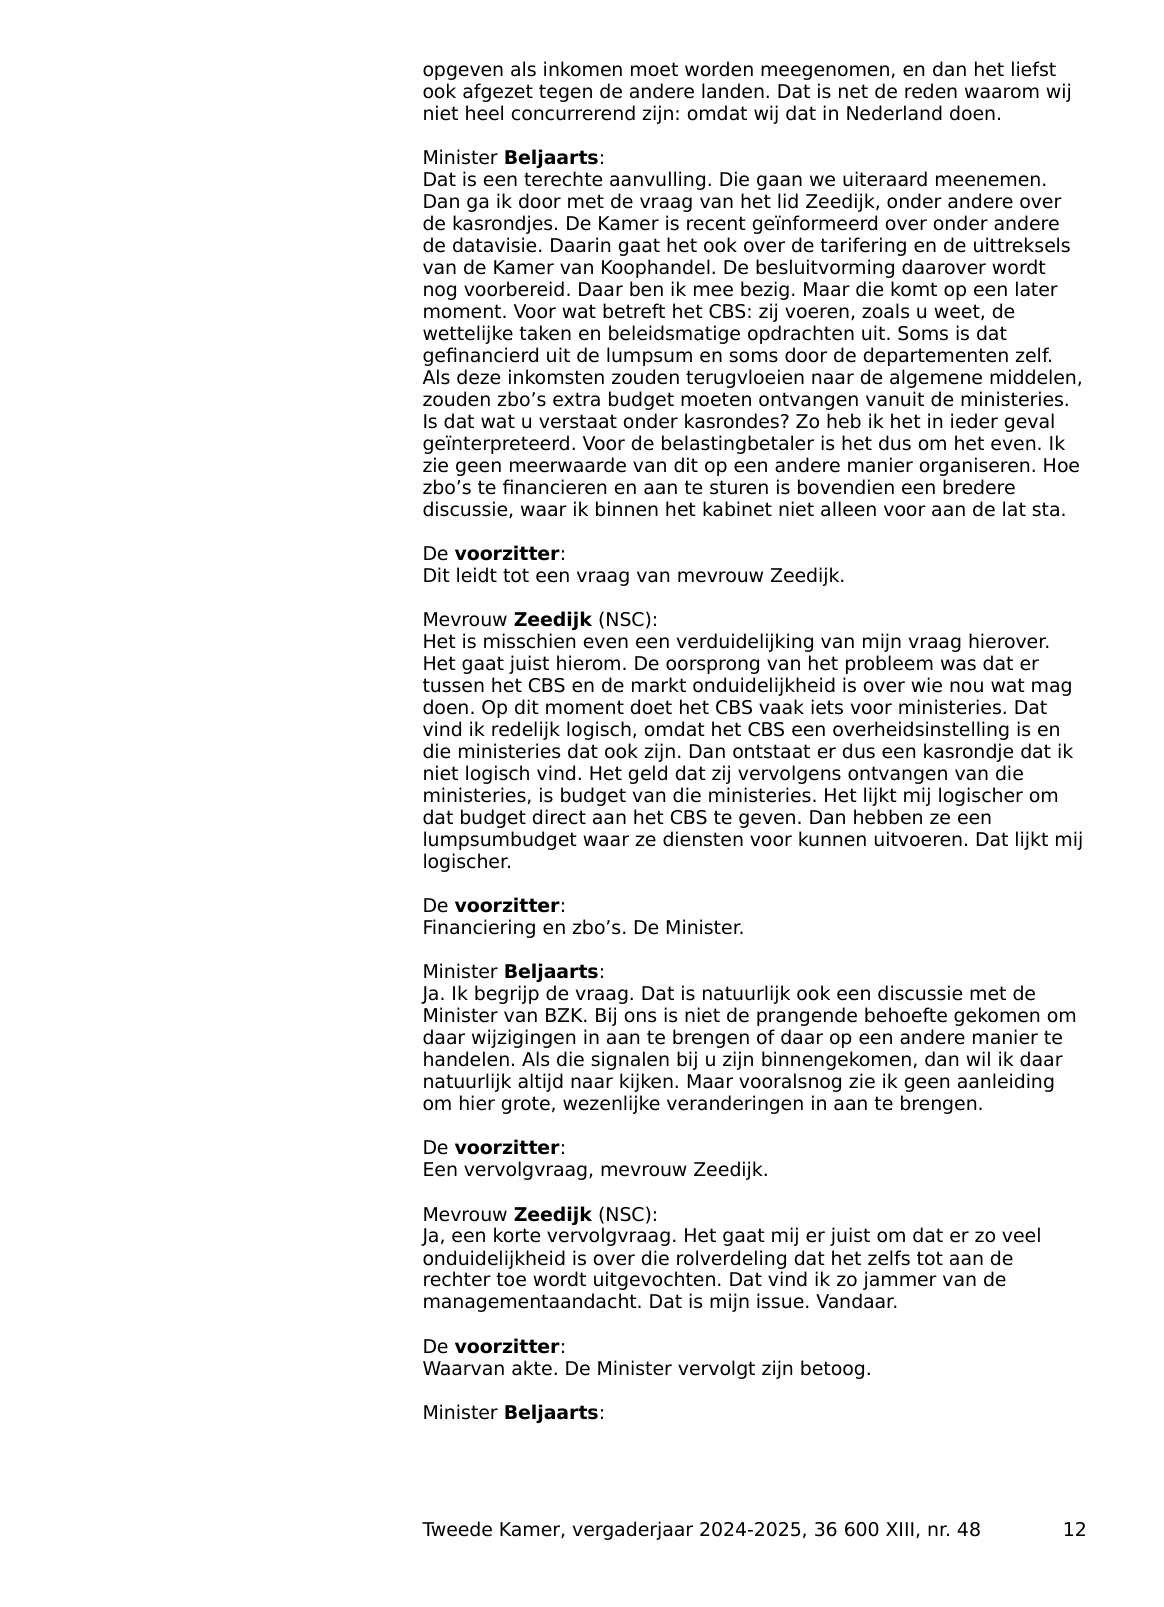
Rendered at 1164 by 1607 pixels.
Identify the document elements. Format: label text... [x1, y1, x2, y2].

text Een vervolgvraag, mevrouw Zeedijk. [422, 1159, 1087, 1181]
text De voorzitter: [422, 1137, 1087, 1159]
text De voorzitter: [422, 895, 1087, 917]
text Mevrouw Zeedijk (NSC): [422, 609, 1087, 631]
text Dan ga ik door met de vraag van het lid Zeedijk, onder andere over de kasrondjes. De Kamer is recent geïnformeerd over onder andere de datavisie. Daarin gaat het ook over de tarifering en de uittreksels van de Kamer van Koophandel. De besluitvorming daarover wordt nog voorbereid. Daar ben ik mee bezig. Maar die komt op een later moment. Voor wat betreft het CBS: zij voeren, zoals u weet, de wettelijke taken en beleidsmatige opdrachten uit. Soms is dat gefinancierd uit de lumpsum en soms door de departementen zelf. Als deze inkomsten zouden terugvloeien naar de algemene middelen, zouden zbo’s extra budget moeten ontvangen vanuit de ministeries. Is dat wat u verstaat onder kasrondes? Zo heb ik het in ieder geval geïnterpreteerd. Voor de belastingbetaler is het dus om het even. Ik zie geen meerwaarde van dit op een andere manier organiseren. Hoe zbo’s te financieren en aan te sturen is bovendien een bredere discussie, waar ik binnen het kabinet niet alleen voor aan de lat sta. [422, 191, 1087, 521]
text Ja, een korte vervolgvraag. Het gaat mij er juist om dat er zo veel onduidelijkheid is over die rolverdeling dat het zelfs tot aan de rechter toe wordt uitgevochten. Dat vind ik zo jammer van de managementaandacht. Dat is mijn issue. Vandaar. [422, 1225, 1087, 1313]
text Minister Beljaarts: [422, 961, 1087, 983]
text Mevrouw Zeedijk (NSC): [422, 1203, 1087, 1225]
text Financiering en zbo’s. De Minister. [422, 917, 1087, 939]
text De voorzitter: [422, 1336, 1087, 1357]
text opgeven als inkomen moet worden meegenomen, en dan het liefst ook afgezet tegen de andere landen. Dat is net de reden waarom wij niet heel concurrerend zijn: omdat wij dat in Nederland doen. [422, 59, 1087, 125]
text Ja. Ik begrijp de vraag. Dat is natuurlijk ook een discussie met de Minister van BZK. Bij ons is niet de prangende behoefte gekomen om daar wijzigingen in aan te brengen of daar op een andere manier te handelen. Als die signalen bij u zijn binnengekomen, dan wil ik daar natuurlijk altijd naar kijken. Maar vooralsnog zie ik geen aanleiding om hier grote, wezenlijke veranderingen in aan te brengen. [422, 983, 1087, 1115]
text Minister Beljaarts: [422, 147, 1087, 169]
text Waarvan akte. De Minister vervolgt zijn betoog. [422, 1357, 1087, 1379]
text Minister Beljaarts: [422, 1402, 1087, 1424]
text Dat is een terechte aanvulling. Die gaan we uiteraard meenemen. [422, 169, 1087, 191]
text Het is misschien even een verduidelijking van mijn vraag hierover. Het gaat juist hierom. De oorsprong van het probleem was dat er tussen het CBS en de markt onduidelijkheid is over wie nou wat mag doen. Op dit moment doet het CBS vaak iets voor ministeries. Dat vind ik redelijk logisch, omdat het CBS een overheidsinstelling is en die ministeries dat ook zijn. Dan ontstaat er dus een kasrondje dat ik niet logisch vind. Het geld dat zij vervolgens ontvangen van die ministeries, is budget van die ministeries. Het lijkt mij logischer om dat budget direct aan het CBS te geven. Dan hebben ze een lumpsumbudget waar ze diensten voor kunnen uitvoeren. Dat lijkt mij logischer. [422, 631, 1087, 873]
text Dit leidt tot een vraag van mevrouw Zeedijk. [422, 565, 1087, 587]
text De voorzitter: [422, 543, 1087, 565]
